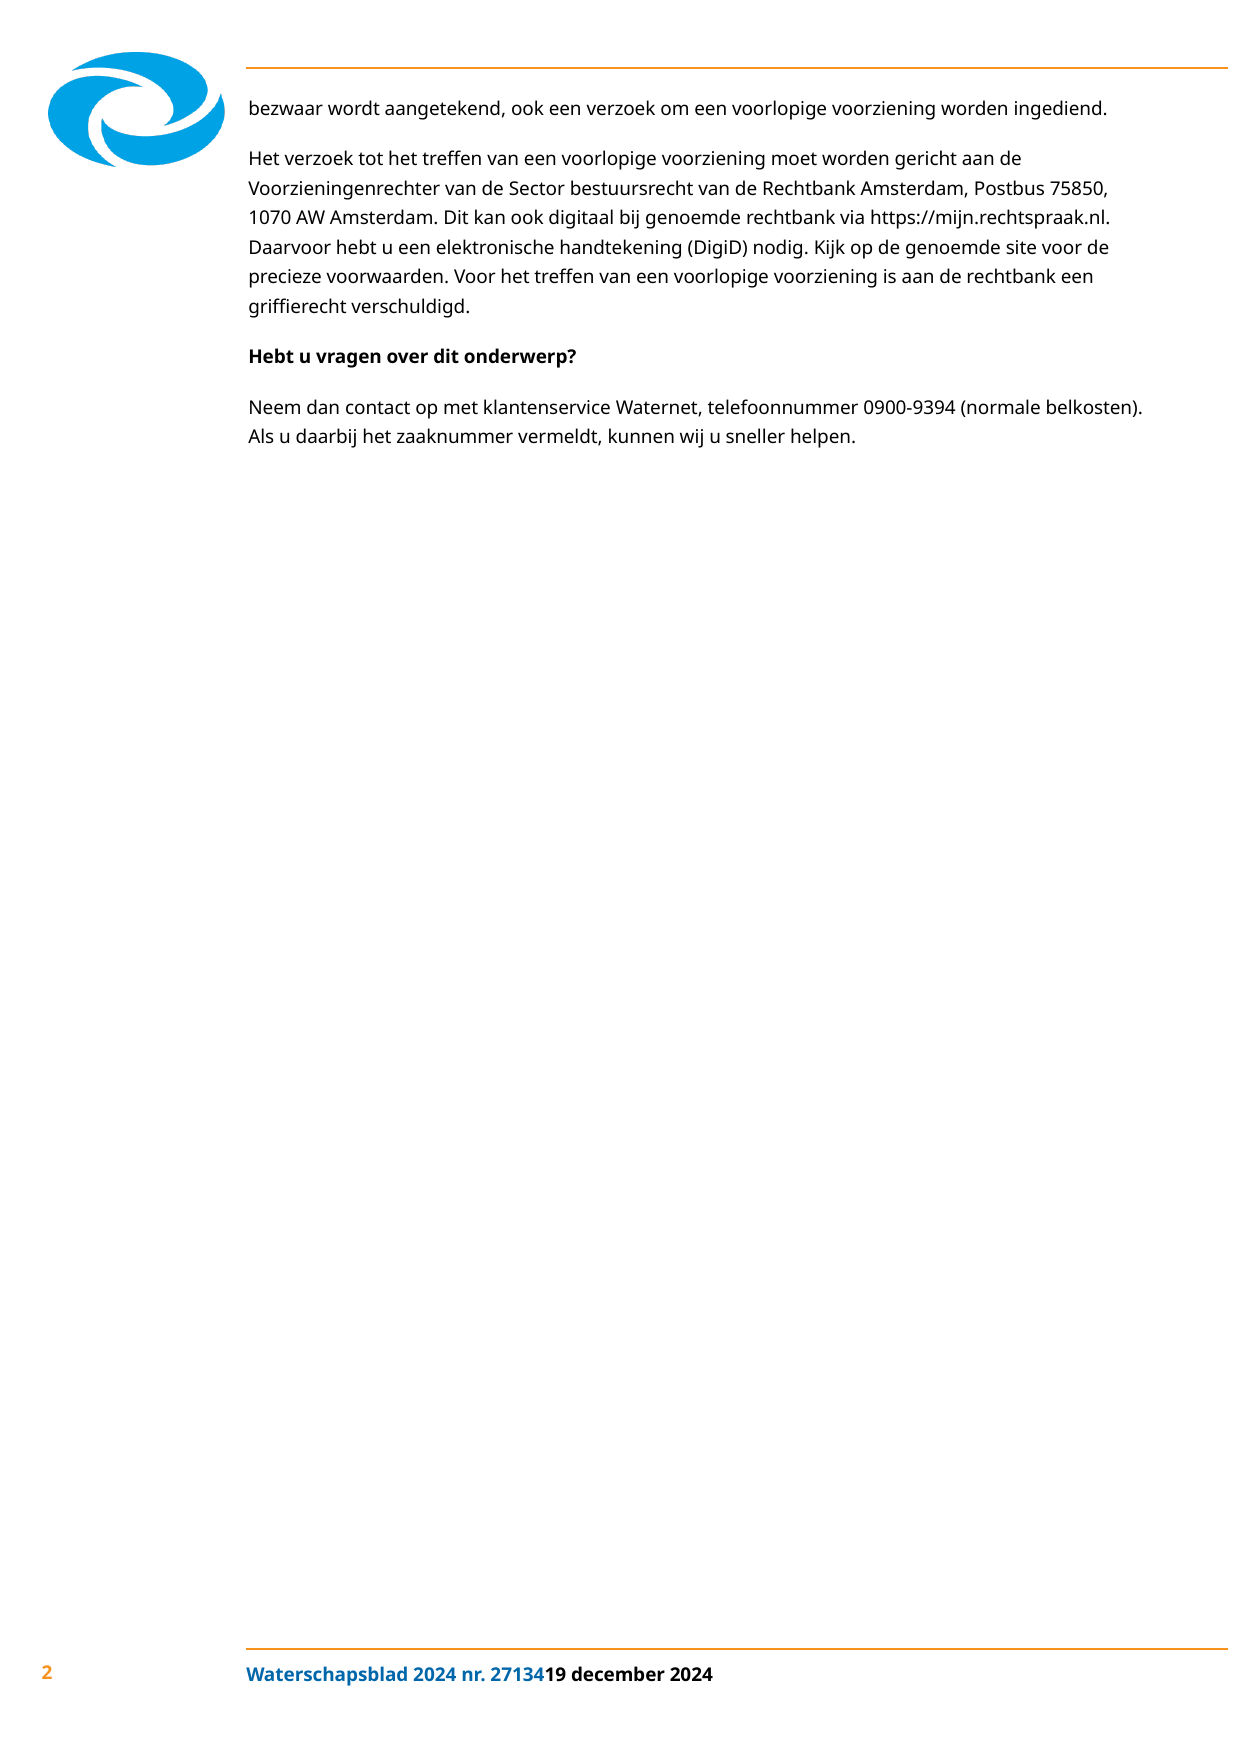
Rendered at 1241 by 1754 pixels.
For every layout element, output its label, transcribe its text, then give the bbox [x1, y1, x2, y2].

text Neem dan contact op met klantenservice Waternet, telefoonnummer 0900-9394 (normale belkosten). Als u daarbij het zaaknummer vermeldt, kunnen wij u sneller helpen. [248, 394, 1152, 449]
picture [41, 47, 231, 172]
text Hebt u vragen over dit onderwerp? [248, 343, 1152, 369]
text bezwaar wordt aangetekend, ook een verzoek om een voorlopige voorziening worden ingediend. [248, 95, 1152, 121]
text Het verzoek tot het treffen van een voorlopige voorziening moet worden gericht aan de Voorzieningenrechter van de Sector bestuursrecht van de Rechtbank Amsterdam, Postbus 75850, 1070 AW Amsterdam. Dit kan ook digitaal bij genoemde rechtbank via https://mijn.rechtspraak.nl. Daarvoor hebt u een elektronische handtekening (DigiD) nodig. Kijk op de genoemde site voor de precieze voorwaarden. Voor het treffen van een voorlopige voorziening is aan de rechtbank een griffierecht verschuldigd. [248, 145, 1152, 319]
